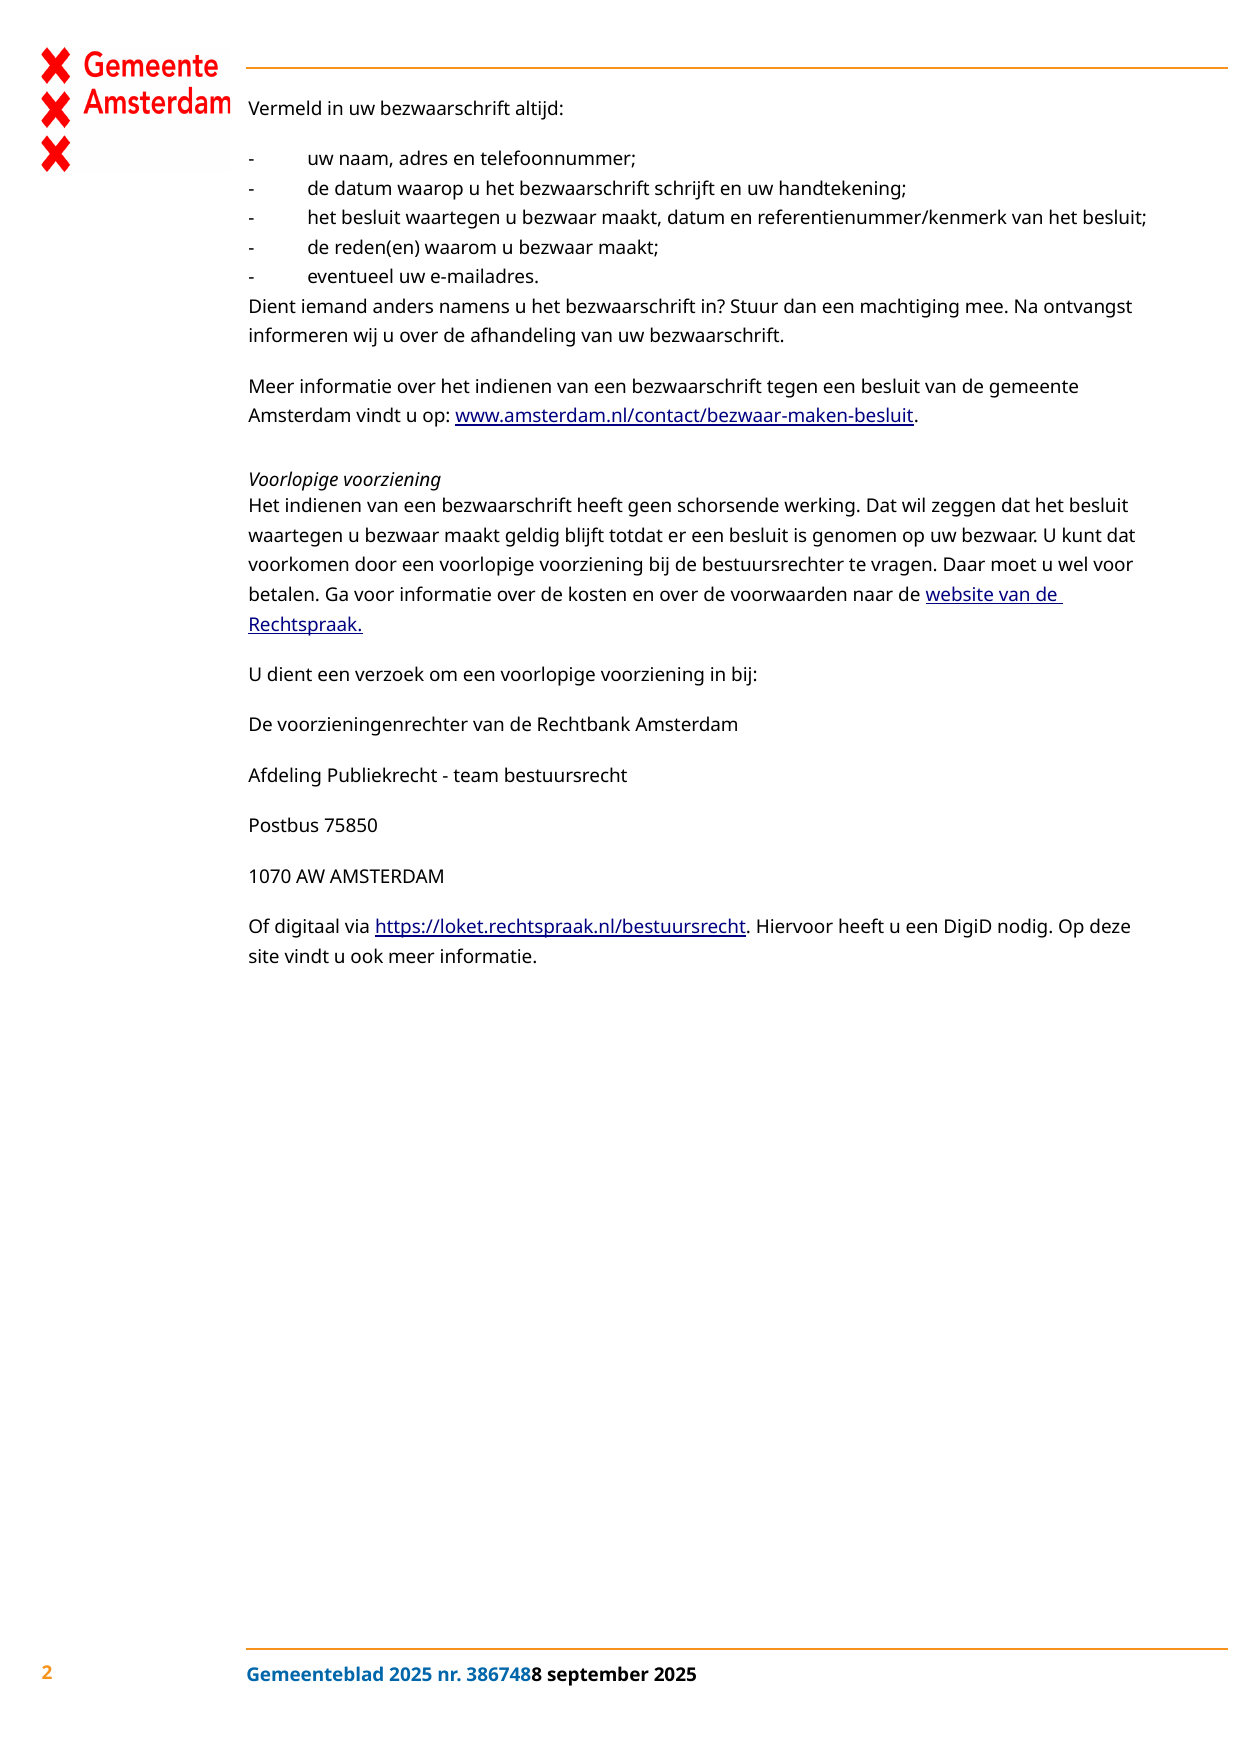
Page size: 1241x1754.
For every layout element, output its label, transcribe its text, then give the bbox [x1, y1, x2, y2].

text Postbus 75850 [248, 812, 1152, 838]
list uw naam, adres en telefoonnummer; [248, 145, 1152, 171]
text Voorlopige voorziening [248, 467, 1152, 492]
text Afdeling Publiekrecht - team bestuursrecht [248, 762, 1152, 788]
text Het indienen van een bezwaarschrift heeft geen schorsende werking. Dat wil zeggen dat het besluit waartegen u bezwaar maakt geldig blijft totdat er een besluit is genomen op uw bezwaar. U kunt dat voorkomen door een voorlopige voorziening bij de bestuursrechter te vragen. Daar moet u wel voor betalen. Ga voor informatie over de kosten en over de voorwaarden naar de website van de Rechtspraak. [248, 492, 1152, 636]
text De voorzieningenrechter van de Rechtbank Amsterdam [248, 712, 1152, 737]
text Meer informatie over het indienen van een bezwaarschrift tegen een besluit van de gemeente Amsterdam vindt u op: www.amsterdam.nl/contact/bezwaar-maken-besluit. [248, 373, 1152, 428]
picture [41, 47, 231, 172]
list de reden(en) waarom u bezwaar maakt; [248, 234, 1152, 260]
list de datum waarop u het bezwaarschrift schrijft en uw handtekening; [248, 175, 1152, 201]
text Of digitaal via https://loket.rechtspraak.nl/bestuursrecht. Hiervoor heeft u een DigiD nodig. Op deze site vindt u ook meer informatie. [248, 913, 1152, 968]
text Vermeld in uw bezwaarschrift altijd: [248, 95, 1152, 121]
list het besluit waartegen u bezwaar maakt, datum en referentienummer/kenmerk van het besluit; [248, 204, 1152, 230]
text 1070 AW AMSTERDAM [248, 863, 1152, 888]
text Dient iemand anders namens u het bezwaarschrift in? Stuur dan een machtiging mee. Na ontvangst informeren wij u over de afhandeling van uw bezwaarschrift. [248, 293, 1152, 348]
text U dient een verzoek om een voorlopige voorziening in bij: [248, 661, 1152, 687]
list eventueel uw e-mailadres. [248, 263, 1152, 289]
